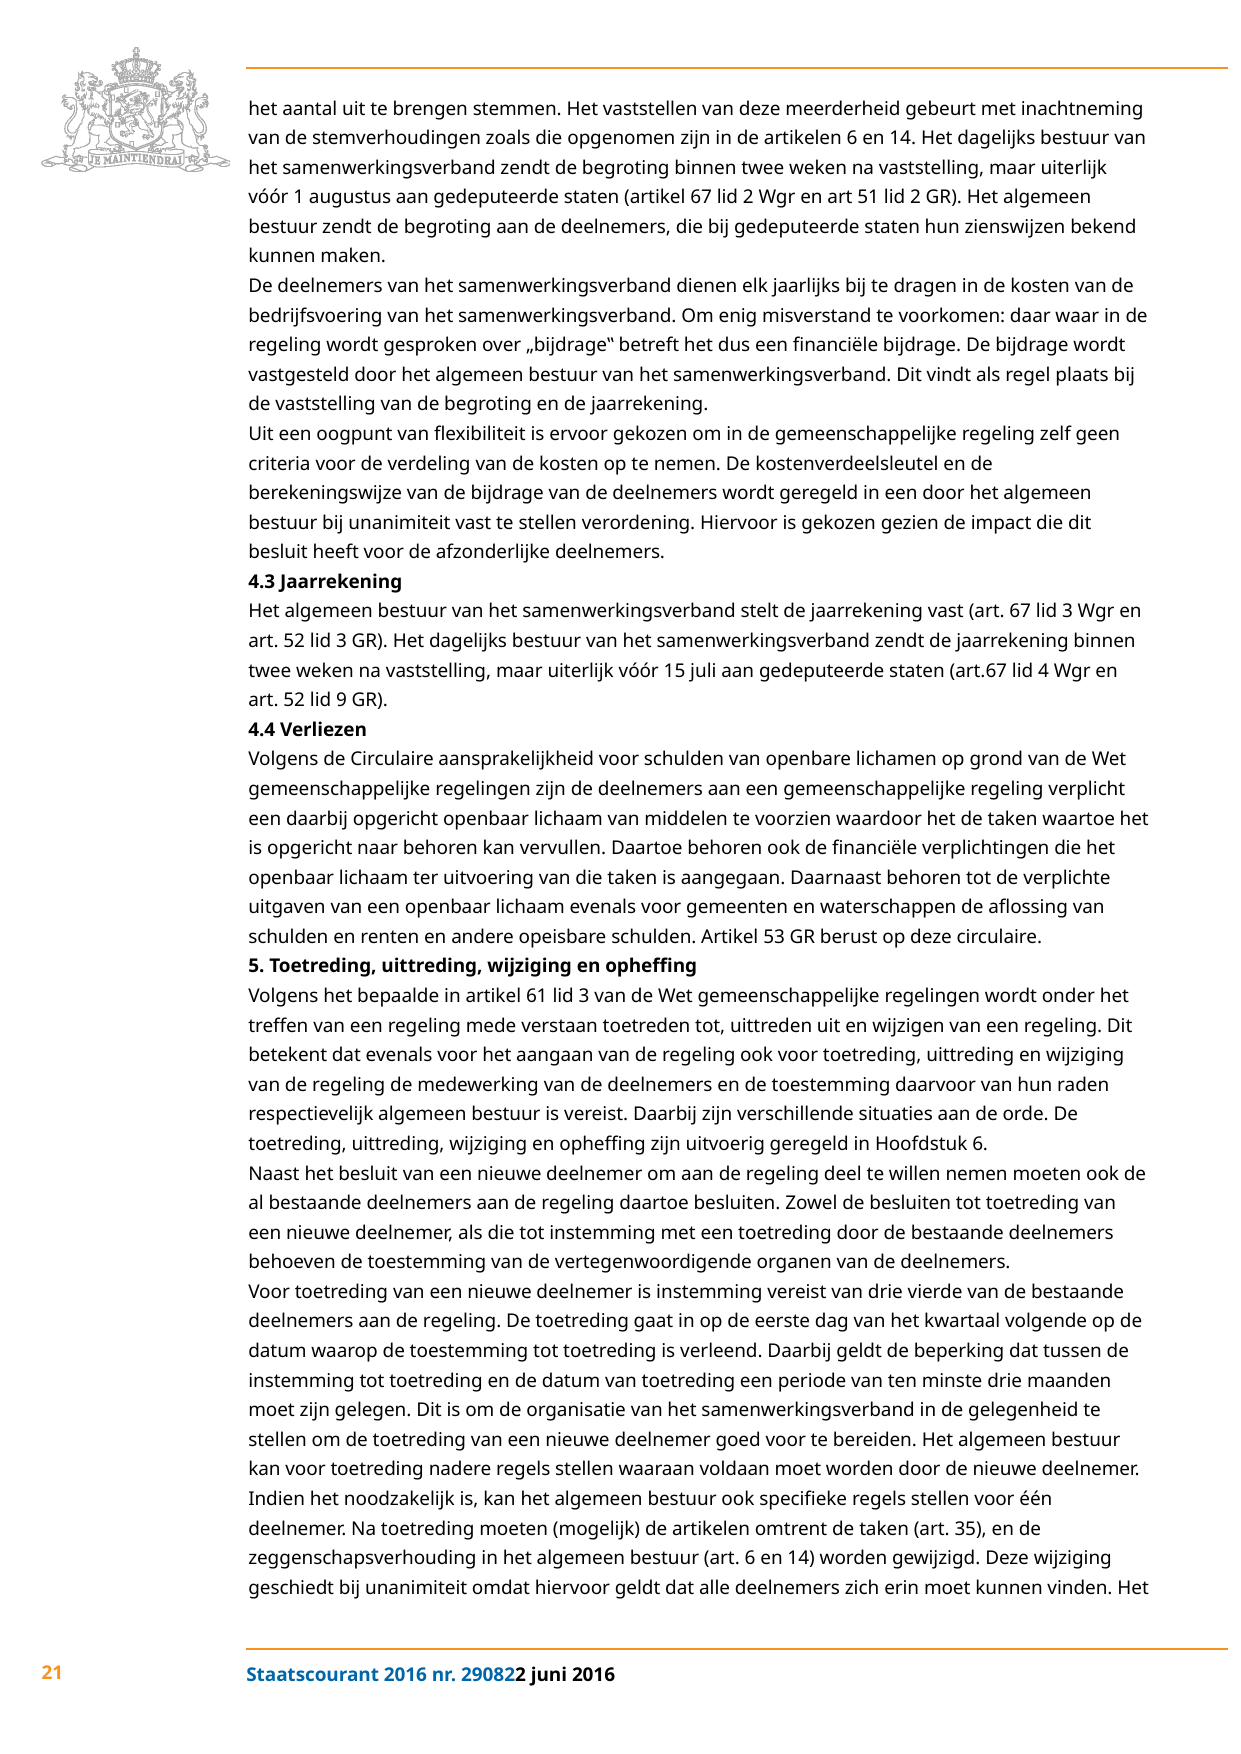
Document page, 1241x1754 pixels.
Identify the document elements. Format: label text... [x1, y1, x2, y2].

text De deelnemers van het samenwerkingsverband dienen elk jaarlijks bij te dragen in de kosten van de bedrijfsvoering van het samenwerkingsverband. Om enig misverstand te voorkomen: daar waar in de regeling wordt gesproken over „bijdrage‟ betreft het dus een financiële bijdrage. De bijdrage wordt vastgesteld door het algemeen bestuur van het samenwerkingsverband. Dit vindt als regel plaats bij de vaststelling van de begroting en de jaarrekening. [248, 272, 1152, 416]
text het aantal uit te brengen stemmen. Het vaststellen van deze meerderheid gebeurt met inachtneming van de stemverhoudingen zoals die opgenomen zijn in de artikelen 6 en 14. Het dagelijks bestuur van het samenwerkingsverband zendt de begroting binnen twee weken na vaststelling, maar uiterlijk vóór 1 augustus aan gedeputeerde staten (artikel 67 lid 2 Wgr en art 51 lid 2 GR). Het algemeen bestuur zendt de begroting aan de deelnemers, die bij gedeputeerde staten hun zienswijzen bekend kunnen maken. [248, 95, 1152, 268]
text 4.3 Jaarrekening [248, 568, 1152, 594]
picture [41, 47, 231, 172]
text Voor toetreding van een nieuwe deelnemer is instemming vereist van drie vierde van de bestaande deelnemers aan de regeling. De toetreding gaat in op de eerste dag van het kwartaal volgende op de datum waarop de toestemming tot toetreding is verleend. Daarbij geldt de beperking dat tussen de instemming tot toetreding en de datum van toetreding een periode van ten minste drie maanden moet zijn gelegen. Dit is om de organisatie van het samenwerkingsverband in de gelegenheid te stellen om de toetreding van een nieuwe deelnemer goed voor te bereiden. Het algemeen bestuur kan voor toetreding nadere regels stellen waaraan voldaan moet worden door de nieuwe deelnemer. Indien het noodzakelijk is, kan het algemeen bestuur ook specifieke regels stellen voor één deelnemer. Na toetreding moeten (mogelijk) de artikelen omtrent de taken (art. 35), en de zeggenschapsverhouding in het algemeen bestuur (art. 6 en 14) worden gewijzigd. Deze wijziging geschiedt bij unanimiteit omdat hiervoor geldt dat alle deelnemers zich erin moet kunnen vinden. Het [248, 1278, 1152, 1600]
text Volgens het bepaalde in artikel 61 lid 3 van de Wet gemeenschappelijke regelingen wordt onder het treffen van een regeling mede verstaan toetreden tot, uittreden uit en wijzigen van een regeling. Dit betekent dat evenals voor het aangaan van de regeling ook voor toetreding, uittreding en wijziging van de regeling de medewerking van de deelnemers en de toestemming daarvoor van hun raden respectievelijk algemeen bestuur is vereist. Daarbij zijn verschillende situaties aan de orde. De toetreding, uittreding, wijziging en opheffing zijn uitvoerig geregeld in Hoofdstuk 6. [248, 982, 1152, 1156]
text Het algemeen bestuur van het samenwerkingsverband stelt de jaarrekening vast (art. 67 lid 3 Wgr en art. 52 lid 3 GR). Het dagelijks bestuur van het samenwerkingsverband zendt de jaarrekening binnen twee weken na vaststelling, maar uiterlijk vóór 15 juli aan gedeputeerde staten (art.67 lid 4 Wgr en art. 52 lid 9 GR). [248, 598, 1152, 712]
text 5. Toetreding, uittreding, wijziging en opheffing [248, 953, 1152, 978]
text 4.4 Verliezen [248, 716, 1152, 742]
text Naast het besluit van een nieuwe deelnemer om aan de regeling deel te willen nemen moeten ook de al bestaande deelnemers aan de regeling daartoe besluiten. Zowel de besluiten tot toetreding van een nieuwe deelnemer, als die tot instemming met een toetreding door de bestaande deelnemers behoeven de toestemming van de vertegenwoordigende organen van de deelnemers. [248, 1160, 1152, 1274]
text Volgens de Circulaire aansprakelijkheid voor schulden van openbare lichamen op grond van de Wet gemeenschappelijke regelingen zijn de deelnemers aan een gemeenschappelijke regeling verplicht een daarbij opgericht openbaar lichaam van middelen te voorzien waardoor het de taken waartoe het is opgericht naar behoren kan vervullen. Daartoe behoren ook de financiële verplichtingen die het openbaar lichaam ter uitvoering van die taken is aangegaan. Daarnaast behoren tot de verplichte uitgaven van een openbaar lichaam evenals voor gemeenten en waterschappen de aflossing van schulden en renten en andere opeisbare schulden. Artikel 53 GR berust op deze circulaire. [248, 746, 1152, 949]
text Uit een oogpunt van flexibiliteit is ervoor gekozen om in de gemeenschappelijke regeling zelf geen criteria voor de verdeling van de kosten op te nemen. De kostenverdeelsleutel en de berekeningswijze van de bijdrage van de deelnemers wordt geregeld in een door het algemeen bestuur bij unanimiteit vast te stellen verordening. Hiervoor is gekozen gezien de impact die dit besluit heeft voor de afzonderlijke deelnemers. [248, 420, 1152, 564]
